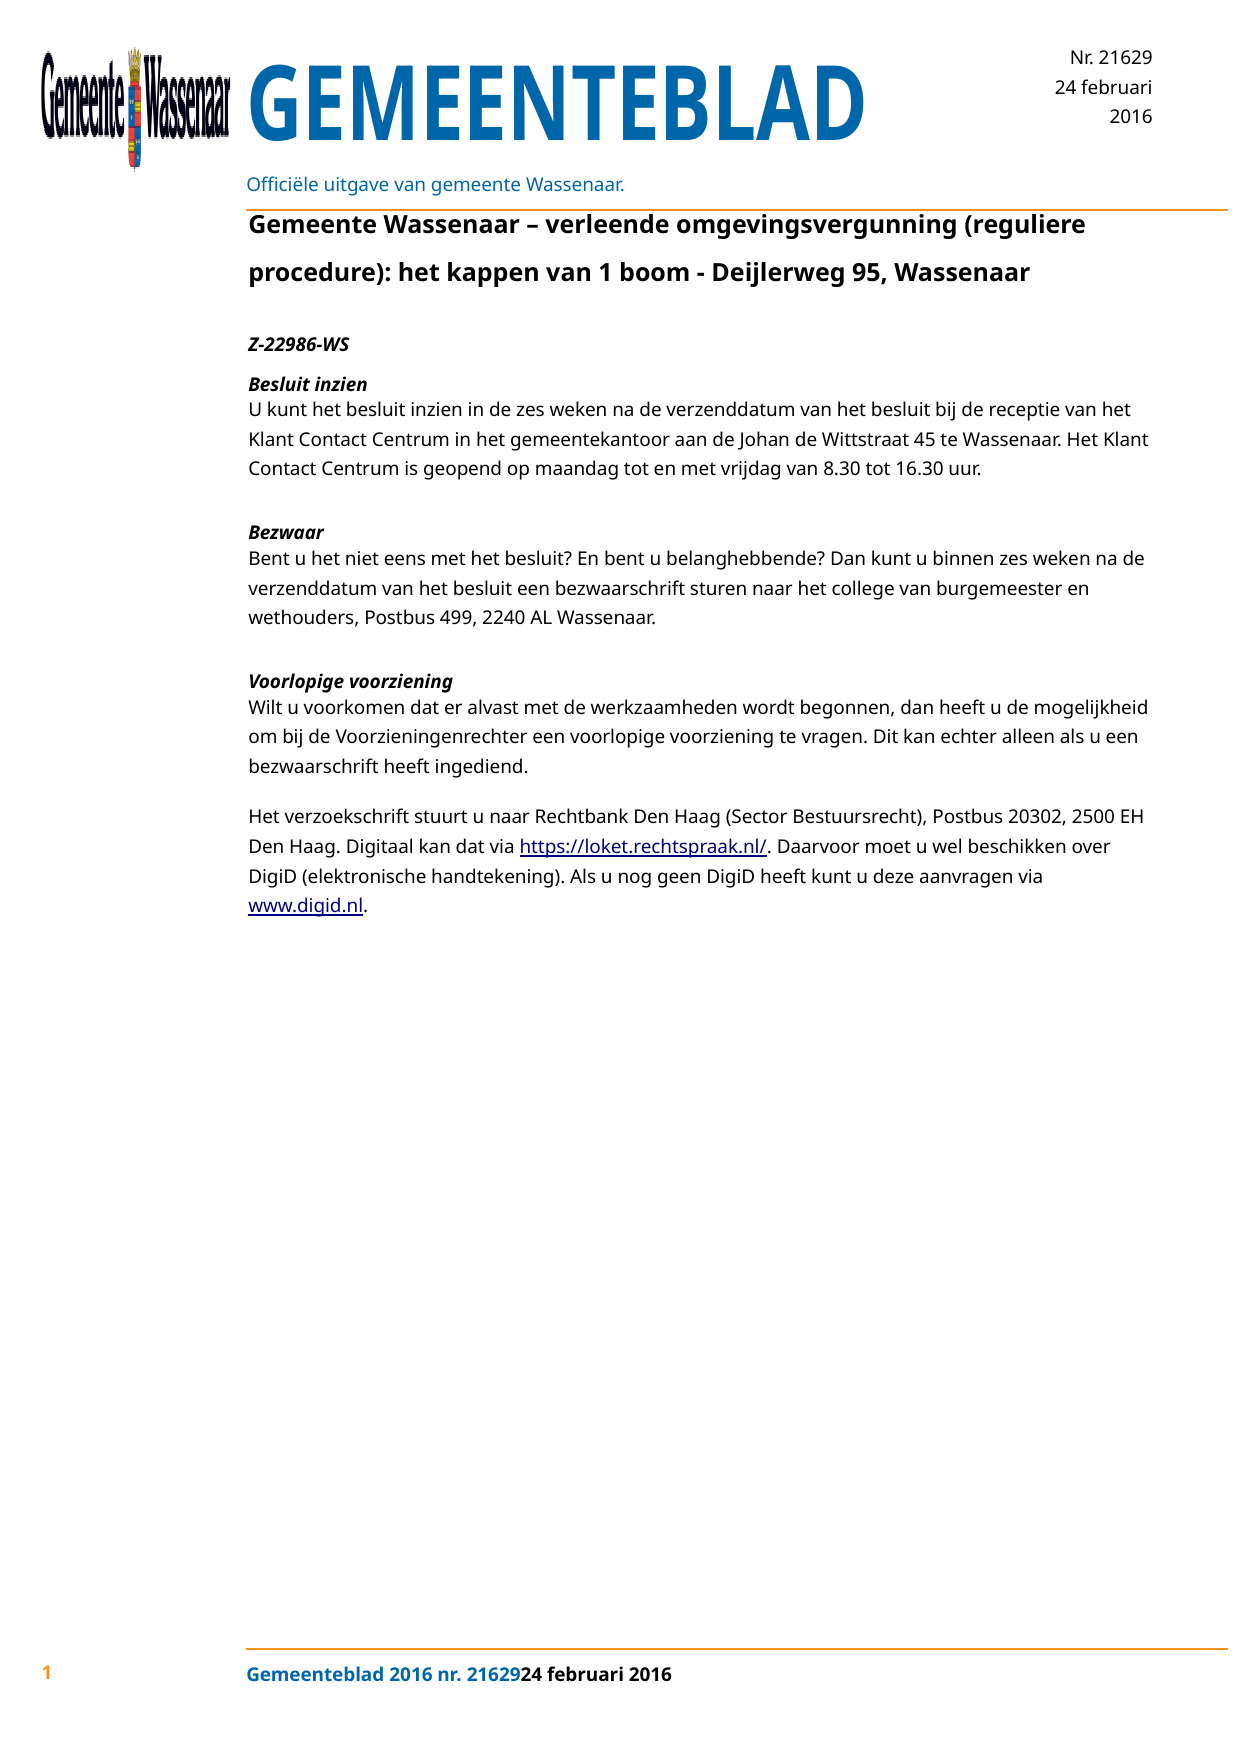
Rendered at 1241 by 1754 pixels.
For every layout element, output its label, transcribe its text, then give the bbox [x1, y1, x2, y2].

text Wilt u voorkomen dat er alvast met de werkzaamheden wordt begonnen, dan heeft u de mogelijkheid om bij de Voorzieningenrechter een voorlopige voorziening te vragen. Dit kan echter alleen als u een bezwaarschrift heeft ingediend. [248, 694, 1152, 779]
text Z-22986-WS [248, 331, 1152, 357]
text Bent u het niet eens met het besluit? En bent u belanghebbende? Dan kunt u binnen zes weken na de verzenddatum van het besluit een bezwaarschrift sturen naar het college van burgemeester en wethouders, Postbus 499, 2240 AL Wassenaar. [248, 545, 1152, 630]
picture [41, 47, 231, 172]
text Het verzoekschrift stuurt u naar Rechtbank Den Haag (Sector Bestuursrecht), Postbus 20302, 2500 EH Den Haag. Digitaal kan dat via https://loket.rechtspraak.nl/. Daarvoor moet u wel beschikken over DigiD (elektronische handtekening). Als u nog geen DigiD heeft kunt u deze aanvragen via www.digid.nl. [248, 804, 1152, 918]
text Voorlopige voorziening [248, 668, 1152, 694]
text Besluit inzien [248, 371, 1152, 396]
text Gemeente Wassenaar – verleende omgevingsvergunning (reguliere procedure): het kappen van 1 boom - Deijlerweg 95, Wassenaar [248, 211, 1152, 288]
text U kunt het besluit inzien in de zes weken na de verzenddatum van het besluit bij de receptie van het Klant Contact Centrum in het gemeentekantoor aan de Johan de Wittstraat 45 te Wassenaar. Het Klant Contact Centrum is geopend op maandag tot en met vrijdag van 8.30 tot 16.30 uur. [248, 396, 1152, 481]
text Bezwaar [248, 519, 1152, 545]
